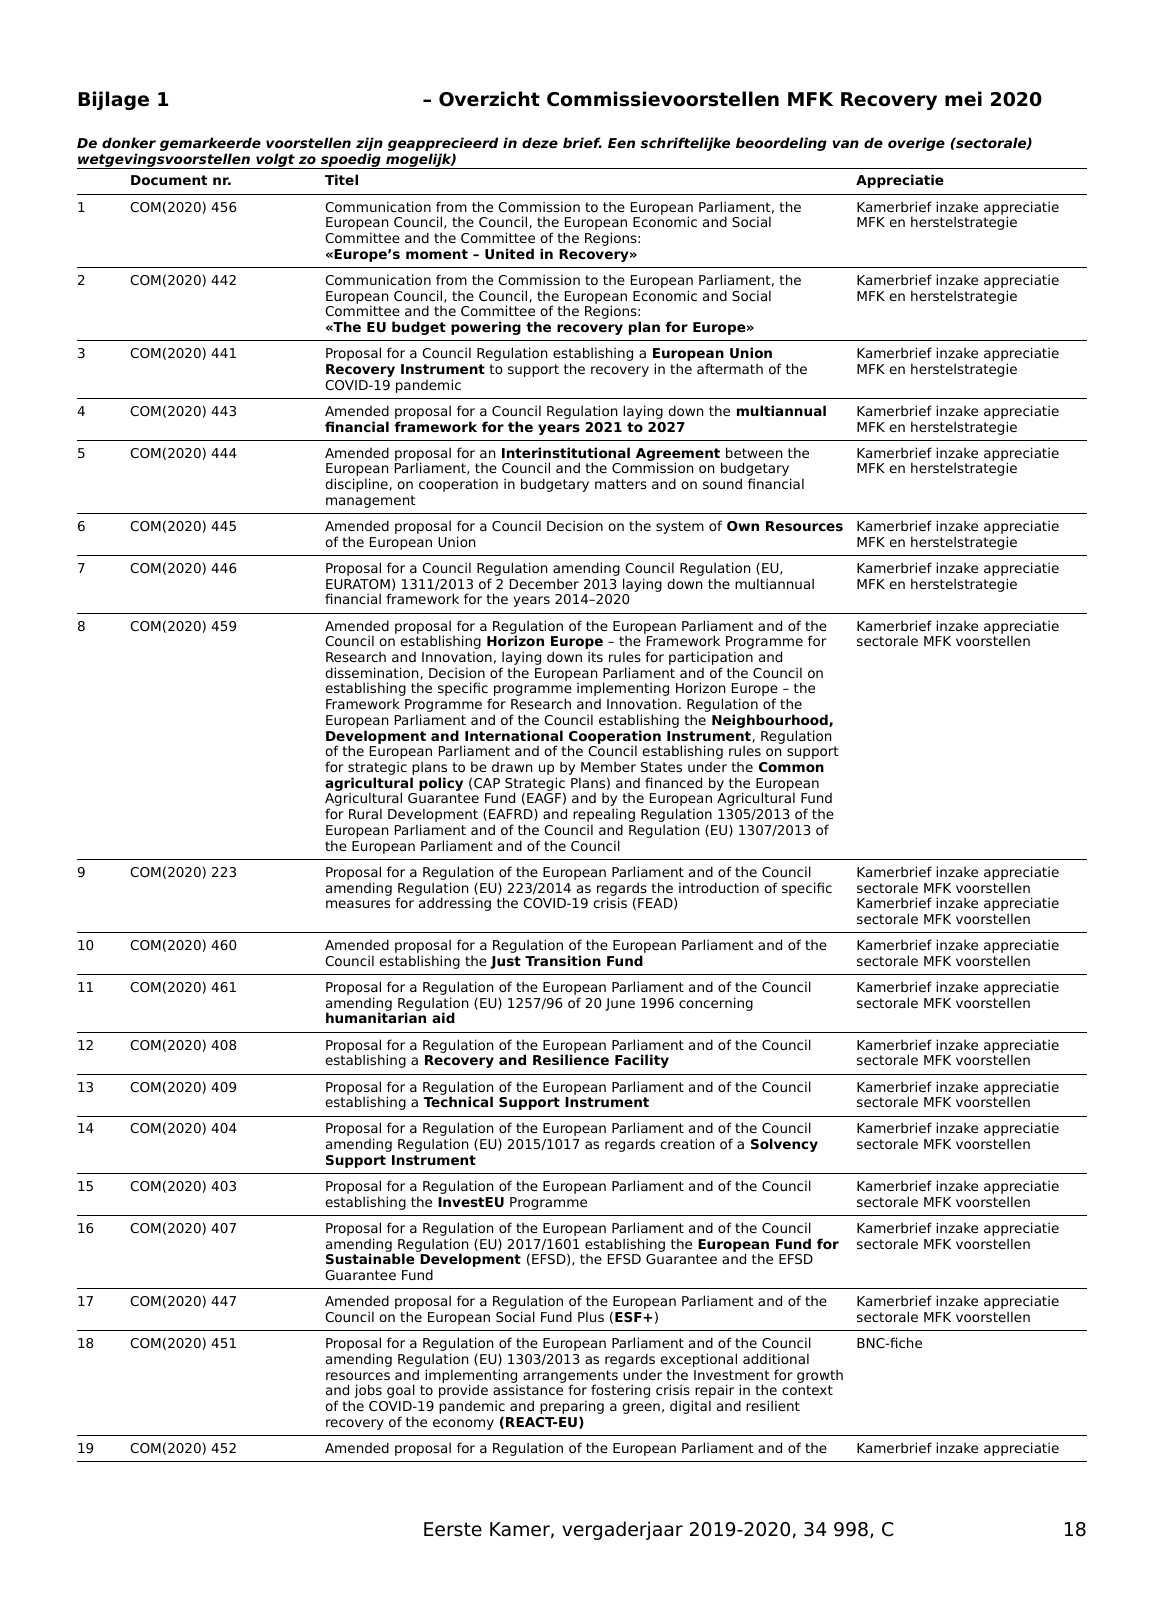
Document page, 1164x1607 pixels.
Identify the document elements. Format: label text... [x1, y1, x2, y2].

table_cell Amended proposal for a Regulation of the European Parliament and of the [319, 1436, 850, 1461]
table_cell Kamerbrief inzake appreciatie sectorale MFK voorstellen Kamerbrief inzake appreciatie sectorale MFK voorstellen [850, 860, 1087, 932]
table_cell COM(2020) 460 [124, 933, 319, 974]
table_cell COM(2020) 445 [124, 514, 319, 555]
table_cell Appreciatie [850, 169, 1087, 194]
table_cell Communication from the Commission to the European Parliament, the European Council, the Council, the European Economic and Social Committee and the Committee of the Regions: «Europe’s moment – United in Recovery» [319, 195, 850, 267]
table_cell Proposal for a Regulation of the European Parliament and of the Council amending Regulation (EU) 1303/2013 as regards exceptional additional resources and implementing arrangements under the Investment for growth and jobs goal to provide assistance for fostering crisis repair in the context of the COVID-19 pandemic and preparing a green, digital and resilient recovery of the economy (REACT-EU) [319, 1331, 850, 1435]
table_cell Amended proposal for a Regulation of the European Parliament and of the Council on establishing Horizon Europe – the Framework Programme for Research and Innovation, laying down its rules for participation and dissemination, Decision of the European Parliament and of the Council on establishing the specific programme implementing Horizon Europe – the Framework Programme for Research and Innovation. Regulation of the European Parliament and of the Council establishing the Neighbourhood, Development and International Cooperation Instrument, Regulation of the European Parliament and of the Council establishing rules on support for strategic plans to be drawn up by Member States under the Common agricultural policy (CAP Strategic Plans) and financed by the European Agricultural Guarantee Fund (EAGF) and by the European Agricultural Fund for Rural Development (EAFRD) and repealing Regulation 1305/2013 of the European Parliament and of the Council and Regulation (EU) 1307/2013 of the European Parliament and of the Council [319, 614, 850, 859]
table_cell COM(2020) 404 [124, 1117, 319, 1173]
table_cell COM(2020) 446 [124, 556, 319, 613]
table_header De donker gemarkeerde voorstellen zijn geapprecieerd in deze brief. Een schriftelijke beoordeling van de overige (sectorale) wetgevingsvoorstellen volgt zo spoedig mogelijk) [77, 136, 1087, 167]
table_cell COM(2020) 456 [124, 195, 319, 267]
table_cell 10 [77, 933, 124, 974]
table_cell 6 [77, 514, 124, 555]
table_cell Kamerbrief inzake appreciatie MFK en herstelstrategie [850, 399, 1087, 440]
table_cell Proposal for a Council Regulation establishing a European Union Recovery Instrument to support the recovery in the aftermath of the COVID-19 pandemic [319, 341, 850, 398]
table_cell Proposal for a Regulation of the European Parliament and of the Council establishing a Technical Support Instrument [319, 1075, 850, 1116]
table_cell Proposal for a Regulation of the European Parliament and of the Council amending Regulation (EU) 223/2014 as regards the introduction of specific measures for addressing the COVID-19 crisis (FEAD) [319, 860, 850, 932]
table_cell Kamerbrief inzake appreciatie sectorale MFK voorstellen [850, 1075, 1087, 1116]
table_cell 3 [77, 341, 124, 398]
table_cell Kamerbrief inzake appreciatie sectorale MFK voorstellen [850, 975, 1087, 1032]
table_cell 14 [77, 1117, 124, 1173]
table_cell 9 [77, 860, 124, 932]
table_cell Amended proposal for a Regulation of the European Parliament and of the Council establishing the Just Transition Fund [319, 933, 850, 974]
table_cell Kamerbrief inzake appreciatie sectorale MFK voorstellen [850, 1289, 1087, 1330]
table_cell 19 [77, 1436, 124, 1461]
table_cell Amended proposal for an Interinstitutional Agreement between the European Parliament, the Council and the Commission on budgetary discipline, on cooperation in budgetary matters and on sound financial management [319, 441, 850, 513]
table_cell COM(2020) 452 [124, 1436, 319, 1461]
table_cell COM(2020) 407 [124, 1216, 319, 1288]
table_cell Kamerbrief inzake appreciatie sectorale MFK voorstellen [850, 1216, 1087, 1288]
table_cell COM(2020) 409 [124, 1075, 319, 1116]
table_cell 1 [77, 195, 124, 267]
table_cell Proposal for a Council Regulation amending Council Regulation (EU, EURATOM) 1311/2013 of 2 December 2013 laying down the multiannual financial framework for the years 2014–2020 [319, 556, 850, 613]
table_cell COM(2020) 442 [124, 268, 319, 340]
table_cell Kamerbrief inzake appreciatie MFK en herstelstrategie [850, 556, 1087, 613]
table_cell Kamerbrief inzake appreciatie sectorale MFK voorstellen [850, 1117, 1087, 1173]
table_cell 8 [77, 614, 124, 859]
table_cell 5 [77, 441, 124, 513]
table_cell 4 [77, 399, 124, 440]
table_cell Proposal for a Regulation of the European Parliament and of the Council amending Regulation (EU) 1257/96 of 20 June 1996 concerning humanitarian aid [319, 975, 850, 1032]
table_cell Kamerbrief inzake appreciatie [850, 1436, 1087, 1461]
table_cell 11 [77, 975, 124, 1032]
table_cell BNC-fiche [850, 1331, 1087, 1435]
table_cell Proposal for a Regulation of the European Parliament and of the Council amending Regulation (EU) 2017/1601 establishing the European Fund for Sustainable Development (EFSD), the EFSD Guarantee and the EFSD Guarantee Fund [319, 1216, 850, 1288]
table_cell 13 [77, 1075, 124, 1116]
table_cell Kamerbrief inzake appreciatie MFK en herstelstrategie [850, 341, 1087, 398]
table_cell COM(2020) 447 [124, 1289, 319, 1330]
table_cell Amended proposal for a Council Decision on the system of Own Resources of the European Union [319, 514, 850, 555]
subtitle Bijlage 1 – Overzicht Commissievoorstellen MFK Recovery mei 2020 [77, 89, 1087, 111]
table_cell 12 [77, 1033, 124, 1074]
table_cell Proposal for a Regulation of the European Parliament and of the Council establishing the InvestEU Programme [319, 1174, 850, 1215]
table_cell Kamerbrief inzake appreciatie sectorale MFK voorstellen [850, 1033, 1087, 1074]
table_cell COM(2020) 451 [124, 1331, 319, 1435]
table_cell COM(2020) 408 [124, 1033, 319, 1074]
table_cell 18 [77, 1331, 124, 1435]
table_cell Proposal for a Regulation of the European Parliament and of the Council establishing a Recovery and Resilience Facility [319, 1033, 850, 1074]
table_cell 15 [77, 1174, 124, 1215]
table_cell Kamerbrief inzake appreciatie MFK en herstelstrategie [850, 441, 1087, 513]
table_cell Kamerbrief inzake appreciatie MFK en herstelstrategie [850, 514, 1087, 555]
table_cell COM(2020) 459 [124, 614, 319, 859]
table_cell Kamerbrief inzake appreciatie sectorale MFK voorstellen [850, 614, 1087, 859]
table_cell Amended proposal for a Council Regulation laying down the multiannual financial framework for the years 2021 to 2027 [319, 399, 850, 440]
table_cell COM(2020) 461 [124, 975, 319, 1032]
table_cell COM(2020) 223 [124, 860, 319, 932]
table_cell 16 [77, 1216, 124, 1288]
table_cell COM(2020) 403 [124, 1174, 319, 1215]
table_cell 17 [77, 1289, 124, 1330]
table_cell Proposal for a Regulation of the European Parliament and of the Council amending Regulation (EU) 2015/1017 as regards creation of a Solvency Support Instrument [319, 1117, 850, 1173]
table_cell Amended proposal for a Regulation of the European Parliament and of the Council on the European Social Fund Plus (ESF+) [319, 1289, 850, 1330]
table_cell COM(2020) 443 [124, 399, 319, 440]
table_cell Kamerbrief inzake appreciatie MFK en herstelstrategie [850, 268, 1087, 340]
table_cell Kamerbrief inzake appreciatie sectorale MFK voorstellen [850, 933, 1087, 974]
table_cell Titel [319, 169, 850, 194]
table_cell COM(2020) 444 [124, 441, 319, 513]
table_cell COM(2020) 441 [124, 341, 319, 398]
table_cell Document nr. [124, 169, 319, 194]
table_cell Kamerbrief inzake appreciatie MFK en herstelstrategie [850, 195, 1087, 267]
table_cell Kamerbrief inzake appreciatie sectorale MFK voorstellen [850, 1174, 1087, 1215]
table_cell [77, 169, 124, 194]
table_cell 7 [77, 556, 124, 613]
table_cell 2 [77, 268, 124, 340]
table_cell Communication from the Commission to the European Parliament, the European Council, the Council, the European Economic and Social Committee and the Committee of the Regions: «The EU budget powering the recovery plan for Europe» [319, 268, 850, 340]
